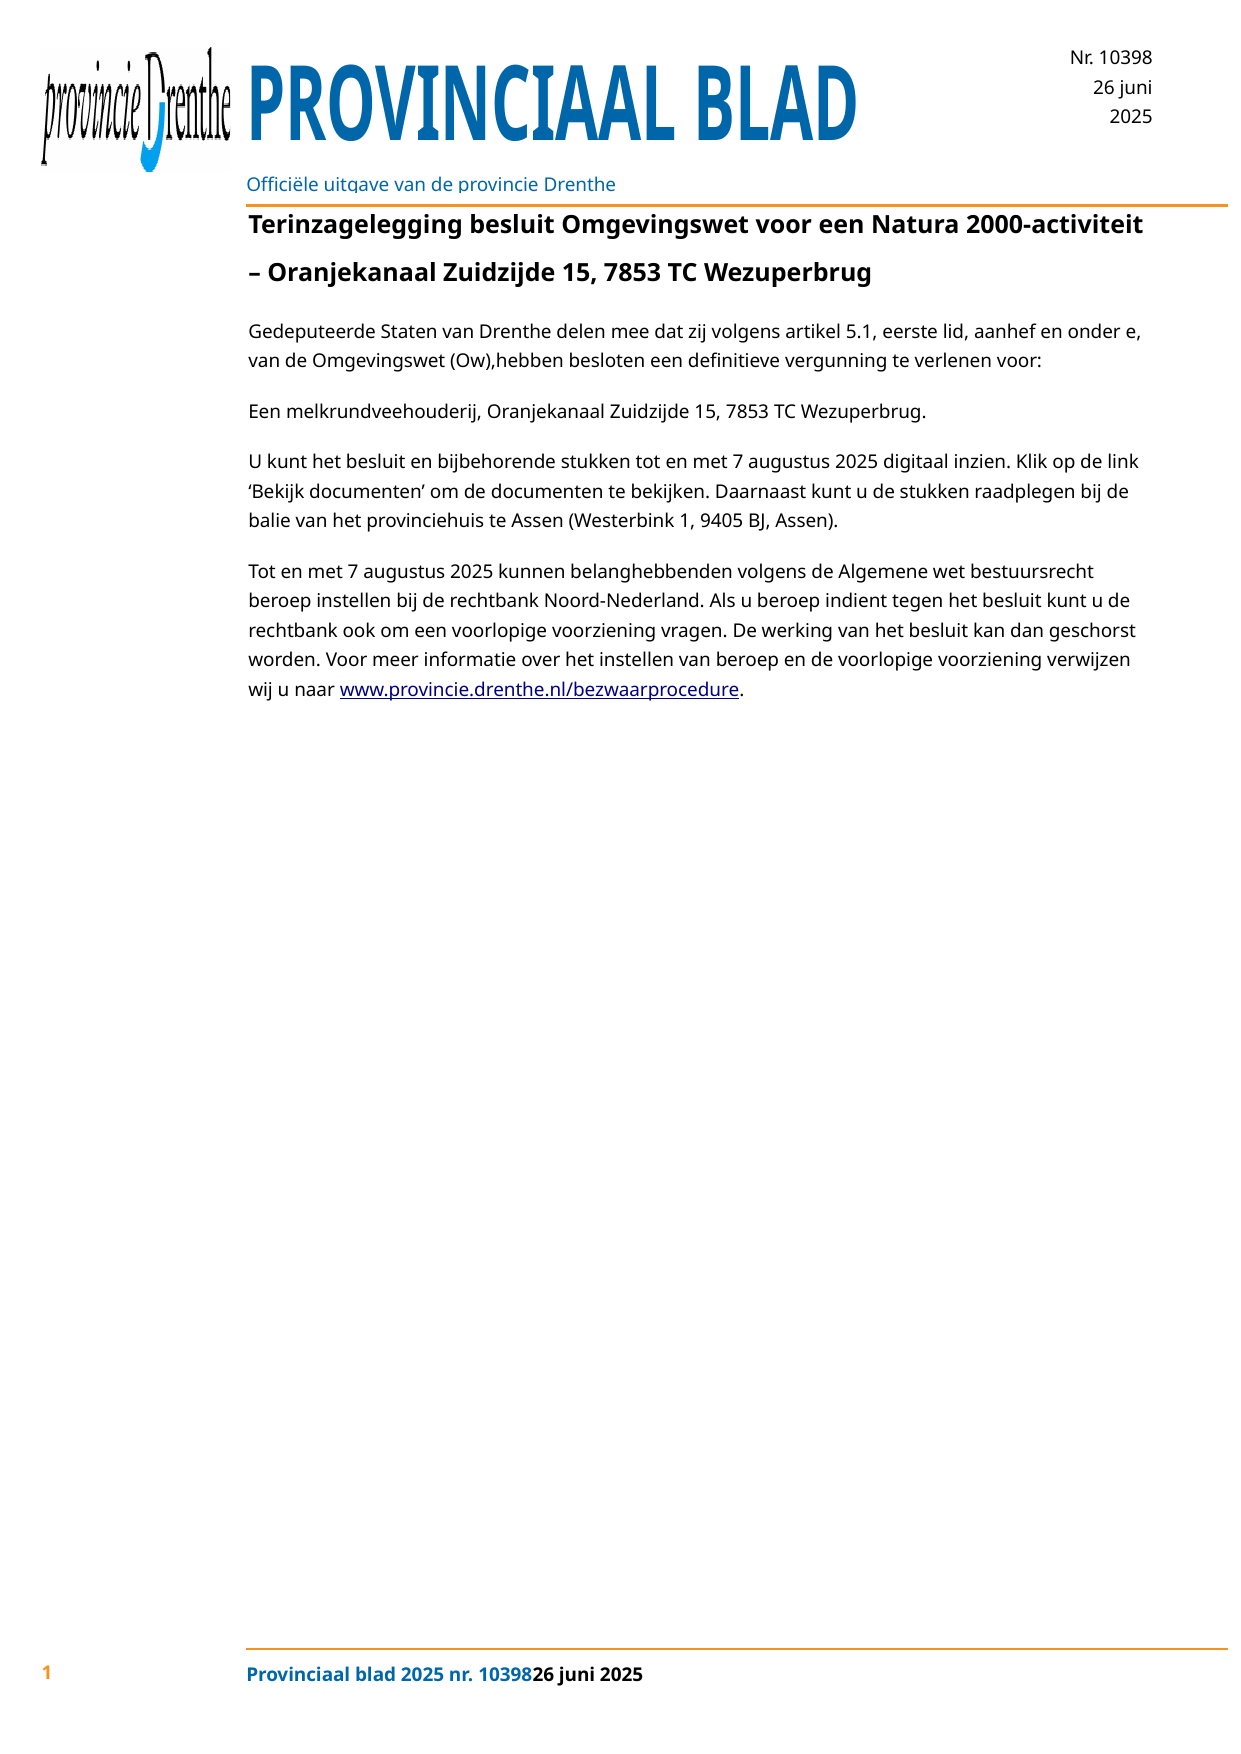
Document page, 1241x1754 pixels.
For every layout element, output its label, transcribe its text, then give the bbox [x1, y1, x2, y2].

text Tot en met 7 augustus 2025 kunnen belanghebbenden volgens de Algemene wet bestuursrecht beroep instellen bij de rechtbank Noord-Nederland. Als u beroep indient tegen het besluit kunt u de rechtbank ook om een voorlopige voorziening vragen. De werking van het besluit kan dan geschorst worden. Voor meer informatie over het instellen van beroep en de voorlopige voorziening verwijzen wij u naar www.provincie.drenthe.nl/bezwaarprocedure. [248, 558, 1152, 702]
text U kunt het besluit en bijbehorende stukken tot en met 7 augustus 2025 digitaal inzien. Klik op de link ‘Bekijk documenten’ om de documenten te bekijken. Daarnaast kunt u de stukken raadplegen bij de balie van het provinciehuis te Assen (Westerbink 1, 9405 BJ, Assen). [248, 448, 1152, 533]
text Terinzagelegging besluit Omgevingswet voor een Natura 2000-activiteit – Oranjekanaal Zuidzijde 15, 7853 TC Wezuperbrug [248, 207, 1152, 288]
picture [41, 47, 231, 172]
text Gedeputeerde Staten van Drenthe delen mee dat zij volgens artikel 5.1, eerste lid, aanhef en onder e, van de Omgevingswet (Ow),hebben besloten een definitieve vergunning te verlenen voor: [248, 318, 1152, 373]
text Een melkrundveehouderij, Oranjekanaal Zuidzijde 15, 7853 TC Wezuperbrug. [248, 398, 1152, 424]
